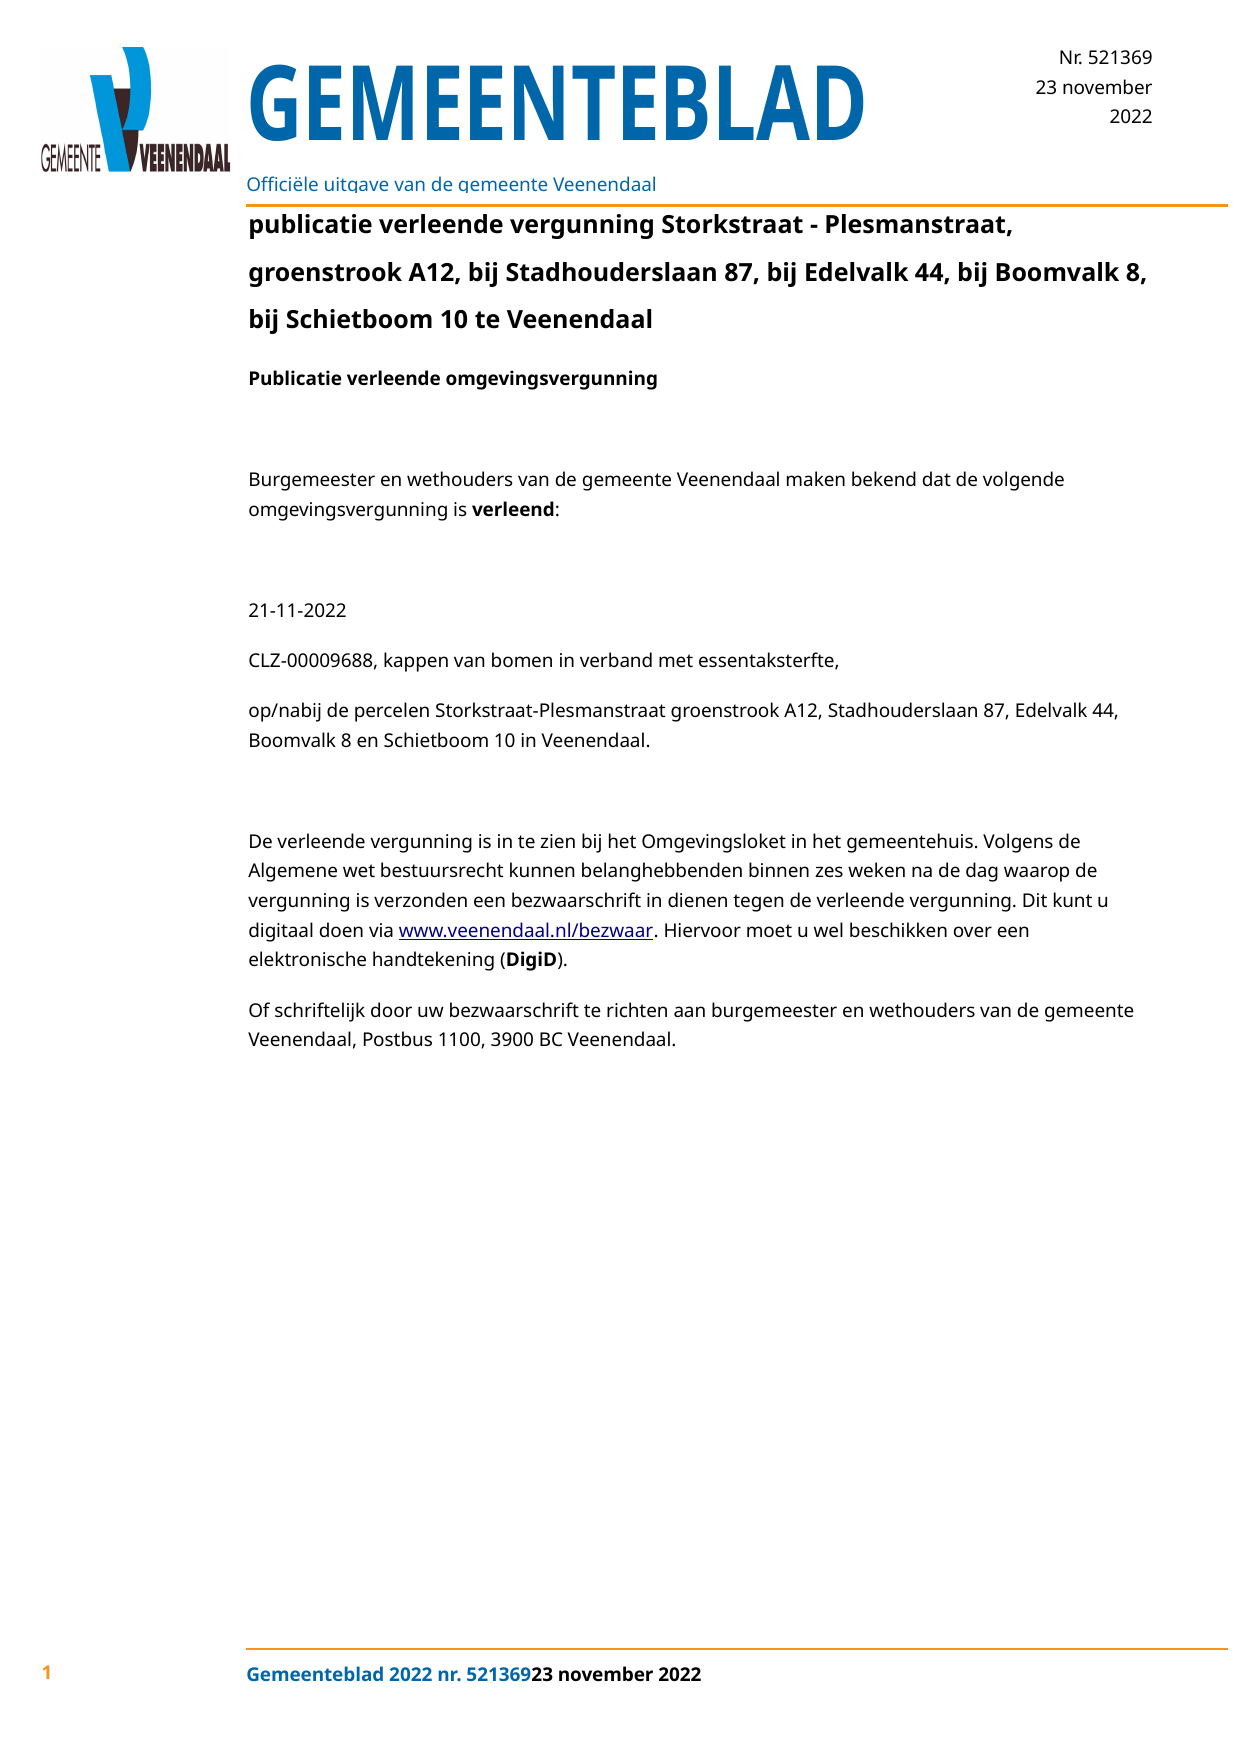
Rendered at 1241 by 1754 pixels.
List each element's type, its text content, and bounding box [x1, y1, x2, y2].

text op/nabij de percelen Storkstraat-Plesmanstraat groenstrook A12, Stadhouderslaan 87, Edelvalk 44, Boomvalk 8 en Schietboom 10 in Veenendaal. [248, 698, 1152, 753]
text publicatie verleende vergunning Storkstraat - Plesmanstraat, groenstrook A12, bij Stadhouderslaan 87, bij Edelvalk 44, bij Boomvalk 8, bij Schietboom 10 te Veenendaal [248, 207, 1152, 336]
text Burgemeester en wethouders van de gemeente Veenendaal maken bekend dat de volgende omgevingsvergunning is verleend: [248, 466, 1152, 522]
text CLZ-00009688, kappen van bomen in verband met essentaksterfte, [248, 647, 1152, 673]
text 21-11-2022 [248, 597, 1152, 622]
picture [123, 47, 231, 172]
picture [41, 47, 130, 172]
text Publicatie verleende omgevingsvergunning [248, 366, 1152, 391]
text De verleende vergunning is in te zien bij het Omgevingsloket in het gemeentehuis. Volgens de Algemene wet bestuursrecht kunnen belanghebbenden binnen zes weken na de dag waarop de vergunning is verzonden een bezwaarschrift in dienen tegen de verleende vergunning. Dit kunt u digitaal doen via www.veenendaal.nl/bezwaar. Hiervoor moet u wel beschikken over een elektronische handtekening (DigiD). [248, 828, 1152, 972]
text Of schriftelijk door uw bezwaarschrift te richten aan burgemeester en wethouders van de gemeente Veenendaal, Postbus 1100, 3900 BC Veenendaal. [248, 997, 1152, 1052]
